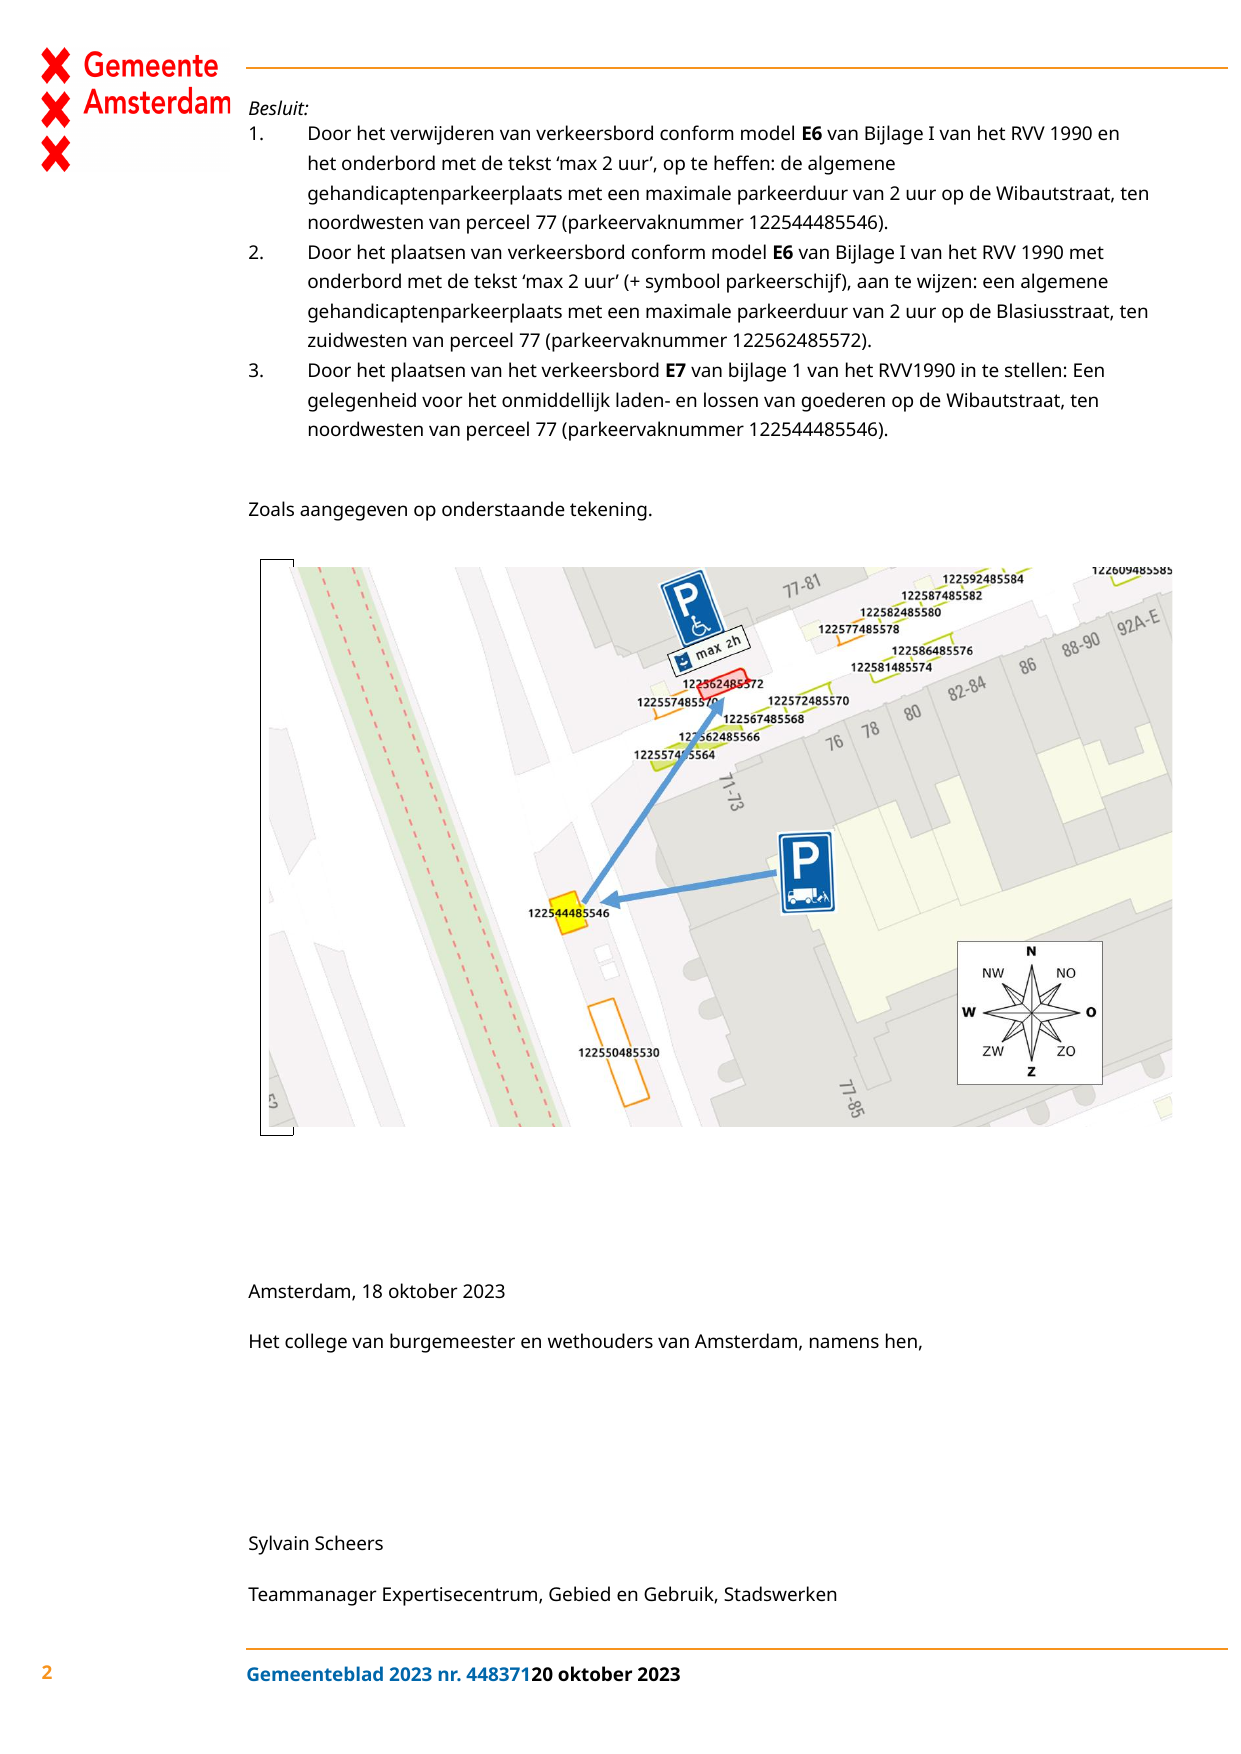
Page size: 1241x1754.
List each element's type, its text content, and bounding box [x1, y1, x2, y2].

text Teammanager Expertisecentrum, Gebied en Gebruik, Stadswerken [248, 1581, 1152, 1606]
text Zoals aangegeven op onderstaande tekening. [248, 496, 1152, 522]
list Door het plaatsen van verkeersbord conform model E6 van Bijlage I van het RVV 1990 met onderbord met de tekst ‘max 2 uur’ (+ symbool parkeerschijf), aan te wijzen: een algemene gehandicaptenparkeerplaats met een maximale parkeerduur van 2 uur op de Blasiusstraat, ten zuidwesten van perceel 77 (parkeervaknummer 122562485572). [248, 239, 1152, 353]
list Door het plaatsen van het verkeersbord E7 van bijlage 1 van het RVV1990 in te stellen: Een gelegenheid voor het onmiddellijk laden- en lossen van goederen op de Wibautstraat, ten noordwesten van perceel 77 (parkeervaknummer 122544485546). [248, 357, 1152, 442]
text Besluit: [248, 95, 1152, 121]
text Sylvain Scheers [248, 1530, 1152, 1556]
list Door het verwijderen van verkeersbord conform model E6 van Bijlage I van het RVV 1990 en het onderbord met de tekst ‘max 2 uur’, op te heffen: de algemene gehandicaptenparkeerplaats met een maximale parkeerduur van 2 uur op de Wibautstraat, ten noordwesten van perceel 77 (parkeervaknummer 122544485546). [248, 121, 1152, 235]
text Amsterdam, 18 oktober 2023 [248, 1278, 1152, 1304]
picture [268, 567, 1173, 1127]
text Het college van burgemeester en wethouders van Amsterdam, namens hen, [248, 1329, 1152, 1354]
picture [41, 47, 231, 172]
